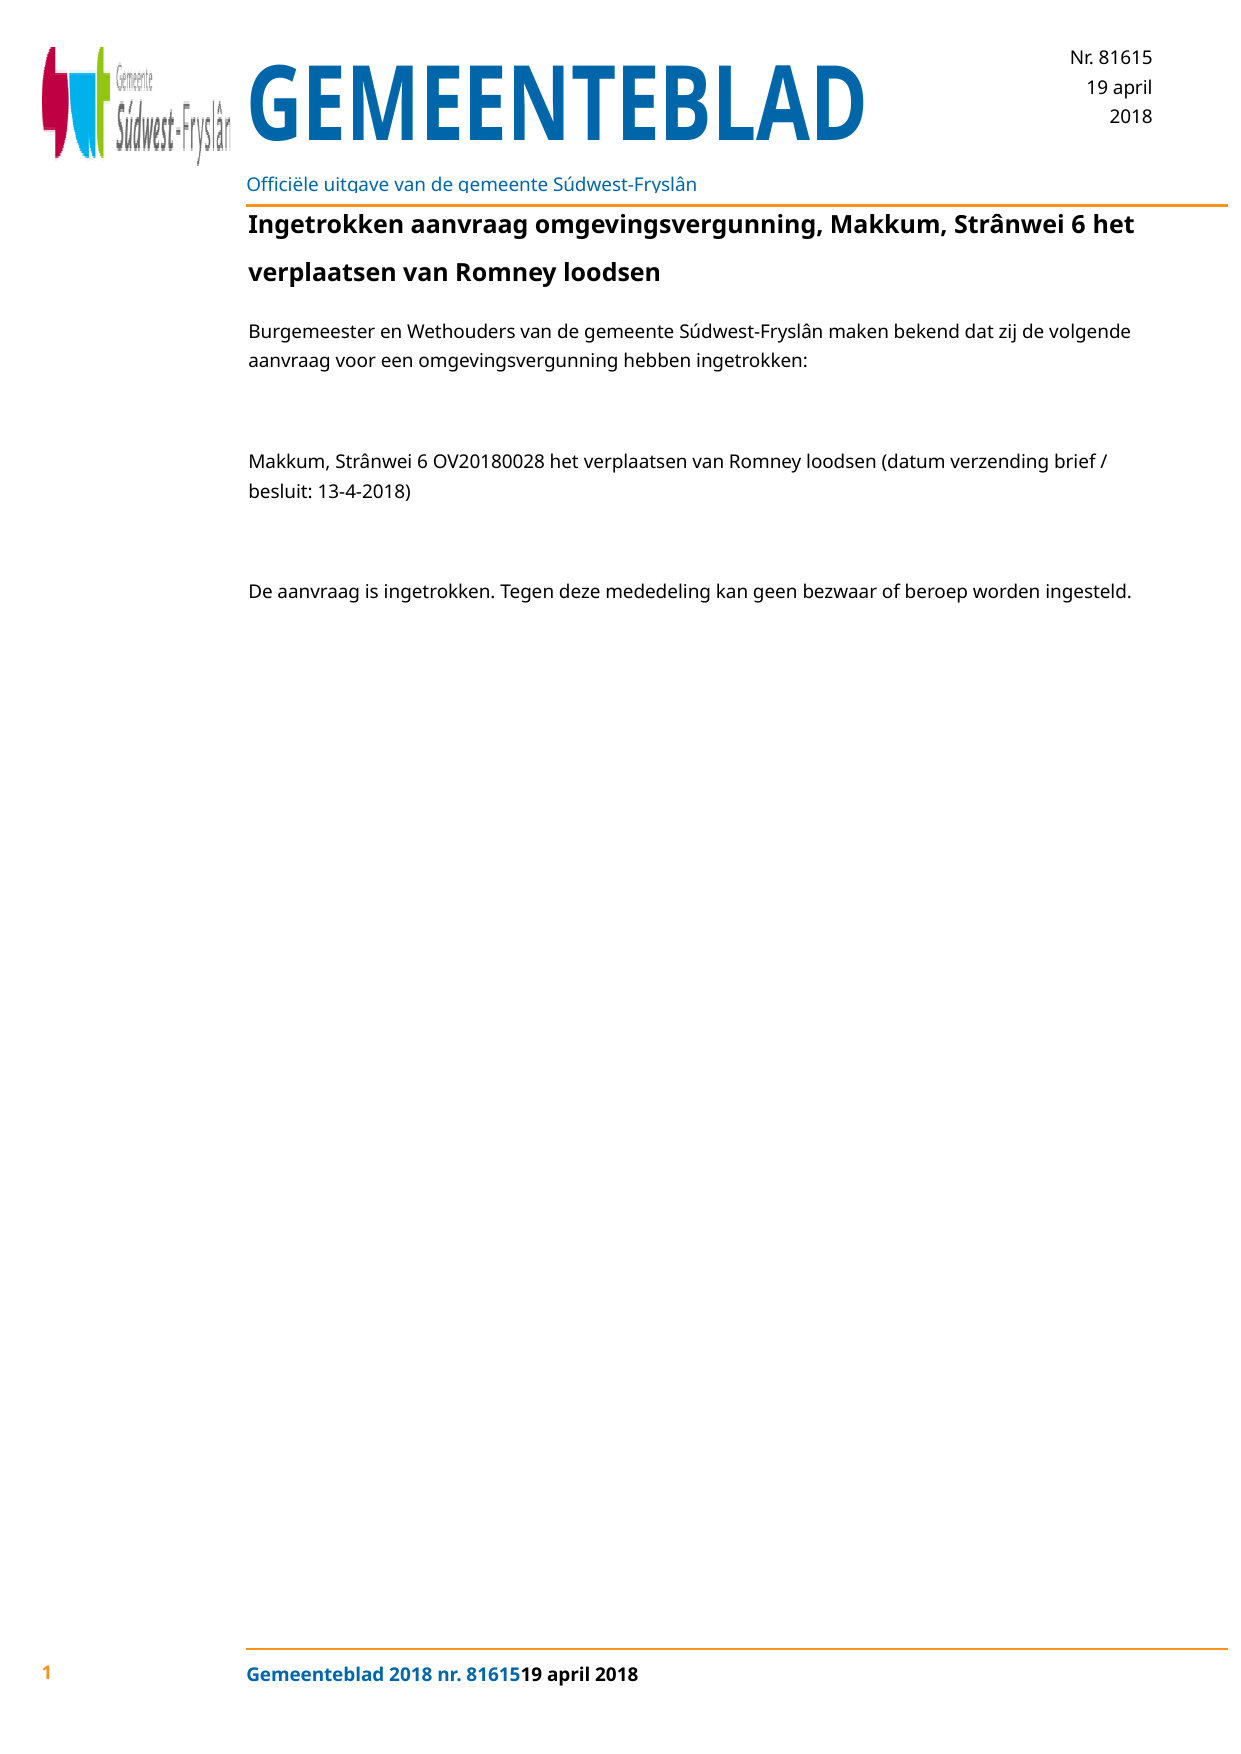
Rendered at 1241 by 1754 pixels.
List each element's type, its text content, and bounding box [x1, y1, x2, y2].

text De aanvraag is ingetrokken. Tegen deze mededeling kan geen bezwaar of beroep worden ingesteld. [248, 579, 1152, 604]
text Ingetrokken aanvraag omgevingsvergunning, Makkum, Strânwei 6 het verplaatsen van Romney loodsen [248, 207, 1152, 288]
text Makkum, Strânwei 6 OV20180028 het verplaatsen van Romney loodsen (datum verzending brief / besluit: 13-4-2018) [248, 448, 1152, 504]
picture [41, 47, 231, 172]
text Burgemeester en Wethouders van de gemeente Súdwest-Fryslân maken bekend dat zij de volgende aanvraag voor een omgevingsvergunning hebben ingetrokken: [248, 318, 1152, 373]
